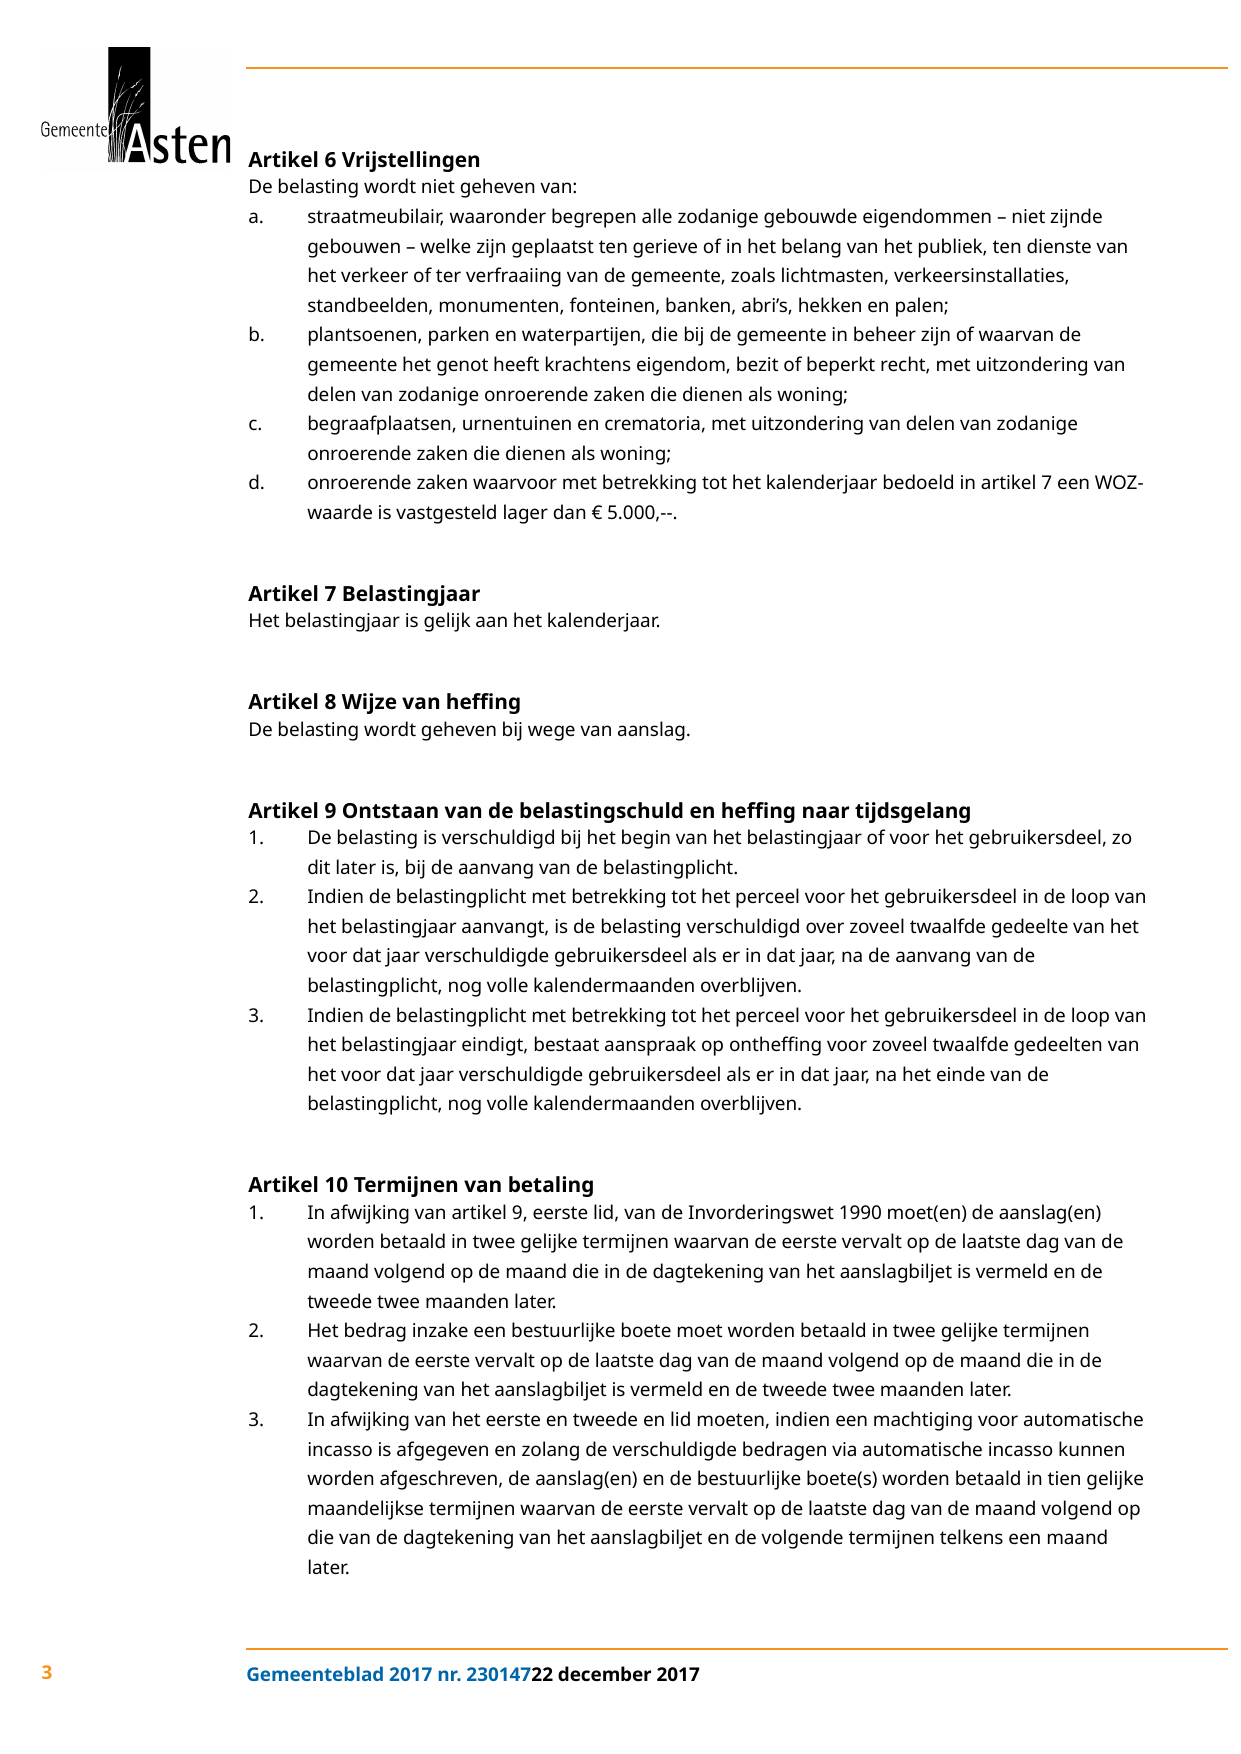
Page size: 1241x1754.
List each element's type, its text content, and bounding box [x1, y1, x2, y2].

picture [41, 47, 231, 172]
list straatmeubilair, waaronder begrepen alle zodanige gebouwde eigendommen – niet zijnde gebouwen – welke zijn geplaatst ten gerieve of in het belang van het publiek, ten dienste van het verkeer of ter verfraaiing van de gemeente, zoals lichtmasten, verkeersinstallaties, standbeelden, monumenten, fonteinen, banken, abri’s, hekken en palen; [248, 203, 1152, 318]
list begraafplaatsen, urnentuinen en crematoria, met uitzondering van delen van zodanige onroerende zaken die dienen als woning; [248, 410, 1152, 466]
text Artikel 6 Vrijstellingen [248, 145, 1152, 174]
text Het belastingjaar is gelijk aan het kalenderjaar. [248, 607, 1152, 633]
list Het bedrag inzake een bestuurlijke boete moet worden betaald in twee gelijke termijnen waarvan de eerste vervalt op de laatste dag van de maand volgend op de maand die in de dagtekening van het aanslagbiljet is vermeld en de tweede twee maanden later. [248, 1317, 1152, 1402]
list In afwijking van het eerste en tweede en lid moeten, indien een machtiging voor automatische incasso is afgegeven en zolang de verschuldigde bedragen via automatische incasso kunnen worden afgeschreven, de aanslag(en) en de bestuurlijke boete(s) worden betaald in tien gelijke maandelijkse termijnen waarvan de eerste vervalt op de laatste dag van de maand volgend op die van de dagtekening van het aanslagbiljet en de volgende termijnen telkens een maand later. [248, 1406, 1152, 1580]
text De belasting wordt geheven bij wege van aanslag. [248, 716, 1152, 742]
text Artikel 7 Belastingjaar [248, 579, 1152, 607]
text Artikel 9 Ontstaan van de belastingschuld en heffing naar tijdsgelang [248, 796, 1152, 824]
list onroerende zaken waarvoor met betrekking tot het kalenderjaar bedoeld in artikel 7 een WOZ-waarde is vastgesteld lager dan € 5.000,--. [248, 469, 1152, 525]
list Indien de belastingplicht met betrekking tot het perceel voor het gebruikersdeel in de loop van het belastingjaar eindigt, bestaat aanspraak op ontheffing voor zoveel twaalfde gedeelten van het voor dat jaar verschuldigde gebruikersdeel als er in dat jaar, na het einde van de belastingplicht, nog volle kalendermaanden overblijven. [248, 1002, 1152, 1116]
text Artikel 10 Termijnen van betaling [248, 1171, 1152, 1199]
list De belasting is verschuldigd bij het begin van het belastingjaar of voor het gebruikersdeel, zo dit later is, bij de aanvang van de belastingplicht. [248, 824, 1152, 880]
list plantsoenen, parken en waterpartijen, die bij de gemeente in beheer zijn of waarvan de gemeente het genot heeft krachtens eigendom, bezit of beperkt recht, met uitzondering van delen van zodanige onroerende zaken die dienen als woning; [248, 322, 1152, 406]
text Artikel 8 Wijze van heffing [248, 687, 1152, 716]
list Indien de belastingplicht met betrekking tot het perceel voor het gebruikersdeel in de loop van het belastingjaar aanvangt, is de belasting verschuldigd over zoveel twaalfde gedeelte van het voor dat jaar verschuldigde gebruikersdeel als er in dat jaar, na de aanvang van de belastingplicht, nog volle kalendermaanden overblijven. [248, 883, 1152, 998]
text De belasting wordt niet geheven van: [248, 174, 1152, 199]
list In afwijking van artikel 9, eerste lid, van de Invorderingswet 1990 moet(en) de aanslag(en) worden betaald in twee gelijke termijnen waarvan de eerste vervalt op de laatste dag van de maand volgend op de maand die in de dagtekening van het aanslagbiljet is vermeld en de tweede twee maanden later. [248, 1199, 1152, 1313]
